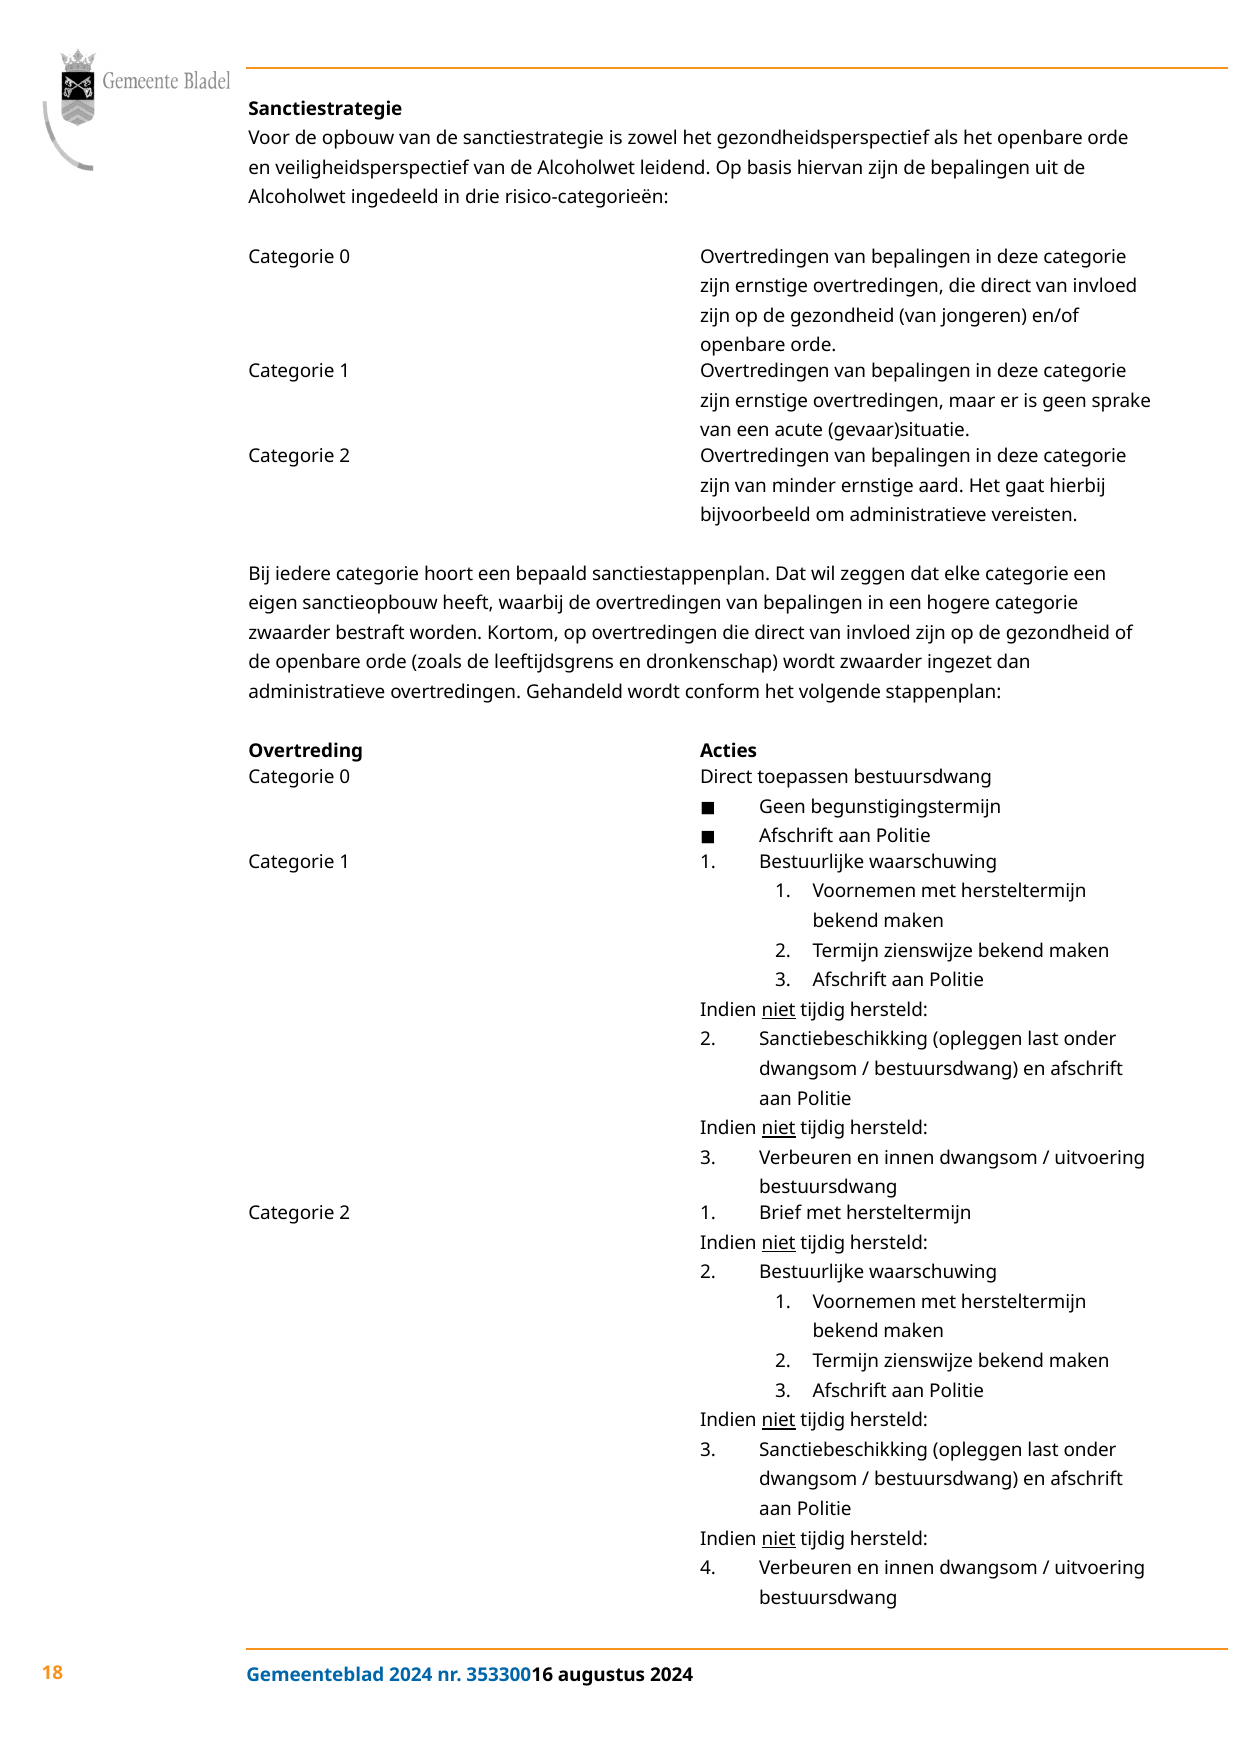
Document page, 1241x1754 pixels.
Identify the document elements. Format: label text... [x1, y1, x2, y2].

text Bij iedere categorie hoort een bepaald sanctiestappenplan. Dat wil zeggen dat elke categorie een eigen sanctieopbouw heeft, waarbij de overtredingen van bepalingen in een hogere categorie zwaarder bestraft worden. Kortom, op overtredingen die direct van invloed zijn op de gezondheid of de openbare orde (zoals de leeftijdsgrens en dronkenschap) wordt zwaarder ingezet dan administratieve overtredingen. Gehandeld wordt conform het volgende stappenplan: [248, 560, 1152, 704]
table_cell Direct toepassen bestuursdwang Geen begunstigingstermijn Afschrift aan Politie [700, 763, 1152, 848]
table_header Categorie 0 [248, 243, 700, 357]
table_header Overtredingen van bepalingen in deze categorie zijn ernstige overtredingen, die direct van invloed zijn op de gezondheid (van jongeren) en/of openbare orde. [700, 243, 1152, 357]
table_cell Categorie 2 [248, 1199, 700, 1609]
table_header Acties [700, 738, 1152, 763]
table_cell Categorie 2 [248, 442, 700, 527]
text Voor de opbouw van de sanctiestrategie is zowel het gezondheidsperspectief als het openbare orde en veiligheidsperspectief van de Alcoholwet leidend. Op basis hiervan zijn de bepalingen uit de Alcoholwet ingedeeld in drie risico-categorieën: [248, 124, 1152, 209]
table_cell Categorie 1 [248, 357, 700, 442]
table_header Overtreding [248, 738, 700, 763]
table_cell Overtredingen van bepalingen in deze categorie zijn ernstige overtredingen, maar er is geen sprake van een acute (gevaar)situatie. [700, 357, 1152, 442]
picture [41, 47, 231, 172]
text Sanctiestrategie [248, 95, 1152, 121]
table_cell Brief met hersteltermijn Indien niet tijdig hersteld: Bestuurlijke waarschuwing Voornemen met hersteltermijn bekend maken Termijn zienswijze bekend maken Afschrift aan Politie Indien niet tijdig hersteld: Sanctiebeschikking (opleggen last onder dwangsom / bestuursdwang) en afschrift aan Politie Indien niet tijdig hersteld: Verbeuren en innen dwangsom / uitvoering bestuursdwang [700, 1199, 1152, 1609]
table_cell Bestuurlijke waarschuwing Voornemen met hersteltermijn bekend maken Termijn zienswijze bekend maken Afschrift aan Politie Indien niet tijdig hersteld: Sanctiebeschikking (opleggen last onder dwangsom / bestuursdwang) en afschrift aan Politie Indien niet tijdig hersteld: Verbeuren en innen dwangsom / uitvoering bestuursdwang [700, 848, 1152, 1199]
table_cell Overtredingen van bepalingen in deze categorie zijn van minder ernstige aard. Het gaat hierbij bijvoorbeeld om administratieve vereisten. [700, 442, 1152, 527]
table_cell Categorie 0 [248, 763, 700, 848]
table_cell Categorie 1 [248, 848, 700, 1199]
